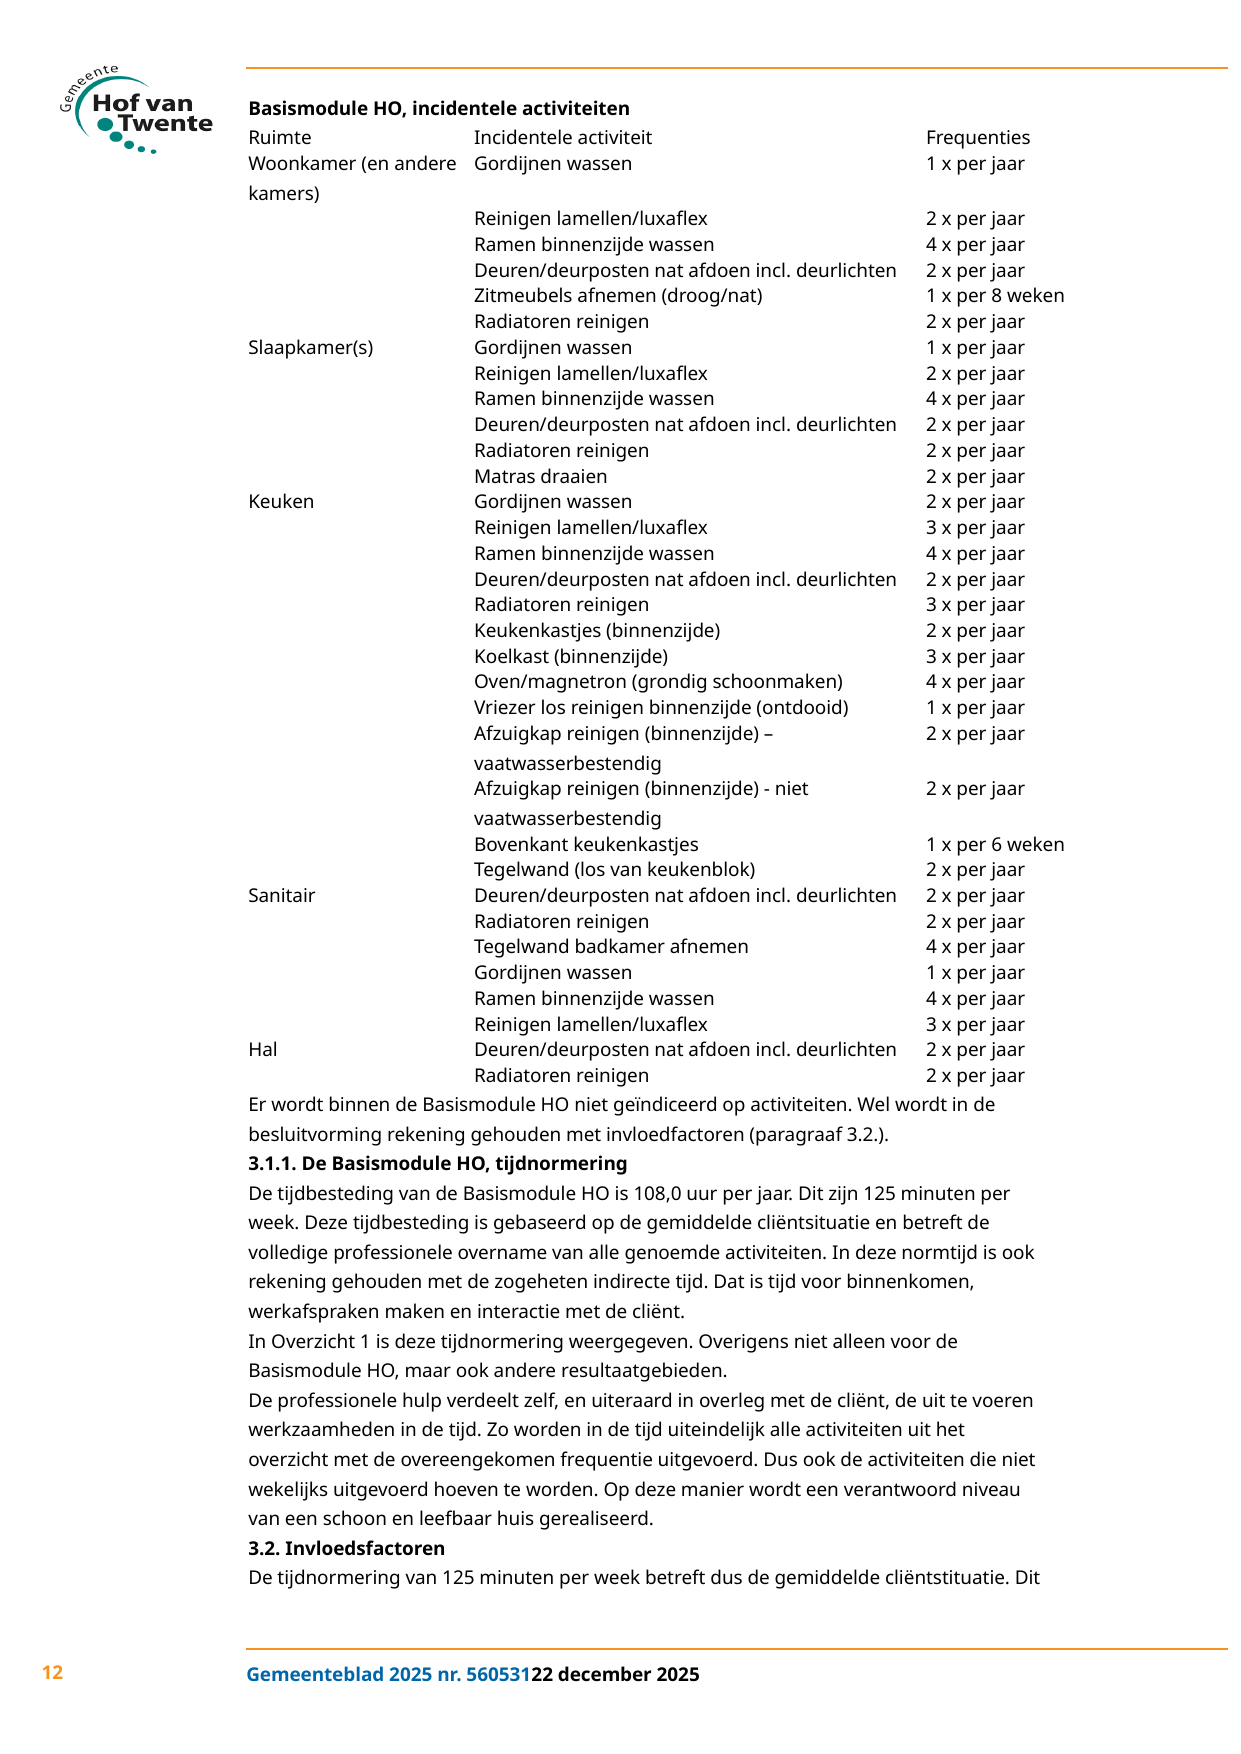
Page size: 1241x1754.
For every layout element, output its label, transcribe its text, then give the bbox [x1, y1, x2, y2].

table_cell 2 x per jaar [926, 360, 1152, 386]
table_cell [248, 437, 474, 463]
table_cell [248, 514, 474, 540]
table_cell 2 x per jaar [926, 882, 1152, 908]
table_cell [248, 411, 474, 437]
table_cell 4 x per jaar [926, 386, 1152, 411]
table_cell Gordijnen wassen [474, 959, 926, 985]
table_cell 1 x per jaar [926, 959, 1152, 985]
table_cell 3 x per jaar [926, 591, 1152, 617]
table_cell Deuren/deurposten nat afdoen incl. deurlichten [474, 257, 926, 283]
table_cell 2 x per jaar [926, 437, 1152, 463]
table_cell [248, 775, 474, 831]
table_cell Gordijnen wassen [474, 334, 926, 360]
table_cell 2 x per jaar [926, 908, 1152, 934]
table_cell Ramen binnenzijde wassen [474, 386, 926, 411]
table_cell 1 x per jaar [926, 150, 1152, 206]
table_cell 2 x per jaar [926, 1037, 1152, 1062]
table_cell Gordijnen wassen [474, 150, 926, 206]
table_cell 2 x per jaar [926, 856, 1152, 882]
table_cell 2 x per jaar [926, 1062, 1152, 1088]
table_cell 2 x per jaar [926, 206, 1152, 231]
table_cell Radiatoren reinigen [474, 437, 926, 463]
table_cell [248, 566, 474, 591]
table_cell [248, 257, 474, 283]
table_cell 4 x per jaar [926, 540, 1152, 566]
table_cell 3 x per jaar [926, 1011, 1152, 1037]
table_cell [248, 283, 474, 308]
table_cell [248, 985, 474, 1011]
text De tijdbesteding van de Basismodule HO is 108,0 uur per jaar. Dit zijn 125 minuten per [248, 1180, 1152, 1206]
text werkafspraken maken en interactie met de cliënt. [248, 1298, 1152, 1324]
table_cell [248, 643, 474, 669]
text besluitvorming rekening gehouden met invloedfactoren (paragraaf 3.2.). [248, 1121, 1152, 1147]
text In Overzicht 1 is deze tijdnormering weergegeven. Overigens niet alleen voor de [248, 1328, 1152, 1354]
table_cell 4 x per jaar [926, 934, 1152, 959]
table_cell [248, 463, 474, 488]
table_cell Ramen binnenzijde wassen [474, 231, 926, 257]
table_cell [248, 856, 474, 882]
table_cell 2 x per jaar [926, 566, 1152, 591]
table_cell 2 x per jaar [926, 309, 1152, 334]
text wekelijks uitgevoerd hoeven te worden. Op deze manier wordt een verantwoord niveau [248, 1476, 1152, 1502]
table_cell Radiatoren reinigen [474, 908, 926, 934]
table_cell 2 x per jaar [926, 775, 1152, 831]
table_cell 1 x per 8 weken [926, 283, 1152, 308]
table_cell 2 x per jaar [926, 411, 1152, 437]
table_cell [248, 831, 474, 856]
text Basismodule HO, incidentele activiteiten [248, 95, 1152, 121]
table_header Frequenties [926, 125, 1152, 150]
table_cell Matras draaien [474, 463, 926, 488]
table_cell [248, 934, 474, 959]
table_cell 2 x per jaar [926, 489, 1152, 514]
text van een schoon en leefbaar huis gerealiseerd. [248, 1505, 1152, 1531]
table_cell Koelkast (binnenzijde) [474, 643, 926, 669]
text Basismodule HO, maar ook andere resultaatgebieden. [248, 1357, 1152, 1383]
table_cell 1 x per 6 weken [926, 831, 1152, 856]
table_cell Radiatoren reinigen [474, 1062, 926, 1088]
table_cell [248, 540, 474, 566]
text De tijdnormering van 125 minuten per week betreft dus de gemiddelde cliëntstituatie. Dit [248, 1564, 1152, 1590]
table_cell Ramen binnenzijde wassen [474, 985, 926, 1011]
table_cell [248, 386, 474, 411]
table_cell Deuren/deurposten nat afdoen incl. deurlichten [474, 882, 926, 908]
table_cell Deuren/deurposten nat afdoen incl. deurlichten [474, 1037, 926, 1062]
table_cell Reinigen lamellen/luxaflex [474, 360, 926, 386]
table_cell Hal [248, 1037, 474, 1062]
table_cell Deuren/deurposten nat afdoen incl. deurlichten [474, 411, 926, 437]
table_cell 4 x per jaar [926, 231, 1152, 257]
table_cell 3 x per jaar [926, 514, 1152, 540]
table_cell Keukenkastjes (binnenzijde) [474, 617, 926, 643]
text rekening gehouden met de zogeheten indirecte tijd. Dat is tijd voor binnenkomen, [248, 1269, 1152, 1294]
table_cell Reinigen lamellen/luxaflex [474, 514, 926, 540]
table_cell Radiatoren reinigen [474, 309, 926, 334]
table_cell [248, 694, 474, 720]
table_cell Zitmeubels afnemen (droog/nat) [474, 283, 926, 308]
table_cell 4 x per jaar [926, 669, 1152, 694]
table_cell Sanitair [248, 882, 474, 908]
table_cell Deuren/deurposten nat afdoen incl. deurlichten [474, 566, 926, 591]
table_cell [248, 231, 474, 257]
table_cell [248, 720, 474, 775]
table_cell Tegelwand (los van keukenblok) [474, 856, 926, 882]
table_cell [248, 617, 474, 643]
table_cell 4 x per jaar [926, 985, 1152, 1011]
text werkzaamheden in de tijd. Zo worden in de tijd uiteindelijk alle activiteiten uit het [248, 1417, 1152, 1442]
table_cell Slaapkamer(s) [248, 334, 474, 360]
table_cell Bovenkant keukenkastjes [474, 831, 926, 856]
table_cell [248, 591, 474, 617]
table_cell Woonkamer (en andere kamers) [248, 150, 474, 206]
table_cell Gordijnen wassen [474, 489, 926, 514]
text 3.1.1. De Basismodule HO, tijdnormering [248, 1150, 1152, 1176]
table_cell 1 x per jaar [926, 694, 1152, 720]
text Er wordt binnen de Basismodule HO niet geïndiceerd op activiteiten. Wel wordt in de [248, 1091, 1152, 1117]
table_cell Oven/magnetron (grondig schoonmaken) [474, 669, 926, 694]
text overzicht met de overeengekomen frequentie uitgevoerd. Dus ook de activiteiten die niet [248, 1446, 1152, 1472]
table_header Incidentele activiteit [474, 125, 926, 150]
table_cell Afzuigkap reinigen (binnenzijde) – vaatwasserbestendig [474, 720, 926, 775]
table_cell Reinigen lamellen/luxaflex [474, 206, 926, 231]
table_cell [248, 309, 474, 334]
table_cell [248, 206, 474, 231]
table_cell Tegelwand badkamer afnemen [474, 934, 926, 959]
table_cell 2 x per jaar [926, 463, 1152, 488]
text week. Deze tijdbesteding is gebaseerd op de gemiddelde cliëntsituatie en betreft de [248, 1209, 1152, 1235]
table_cell [248, 908, 474, 934]
table_cell Vriezer los reinigen binnenzijde (ontdooid) [474, 694, 926, 720]
table_cell 2 x per jaar [926, 617, 1152, 643]
table_cell Keuken [248, 489, 474, 514]
table_cell Ramen binnenzijde wassen [474, 540, 926, 566]
table_cell Reinigen lamellen/luxaflex [474, 1011, 926, 1037]
table_cell [248, 1011, 474, 1037]
table_cell 2 x per jaar [926, 257, 1152, 283]
table_cell 2 x per jaar [926, 720, 1152, 775]
text 3.2. Invloedsfactoren [248, 1535, 1152, 1561]
table_cell Radiatoren reinigen [474, 591, 926, 617]
picture [41, 47, 231, 172]
text De professionele hulp verdeelt zelf, en uiteraard in overleg met de cliënt, de uit te voeren [248, 1387, 1152, 1413]
table_cell [248, 669, 474, 694]
table_cell 3 x per jaar [926, 643, 1152, 669]
text volledige professionele overname van alle genoemde activiteiten. In deze normtijd is ook [248, 1239, 1152, 1265]
table_cell [248, 1062, 474, 1088]
table_cell Afzuigkap reinigen (binnenzijde) - niet vaatwasserbestendig [474, 775, 926, 831]
table_cell [248, 959, 474, 985]
table_cell [248, 360, 474, 386]
table_header Ruimte [248, 125, 474, 150]
table_cell 1 x per jaar [926, 334, 1152, 360]
